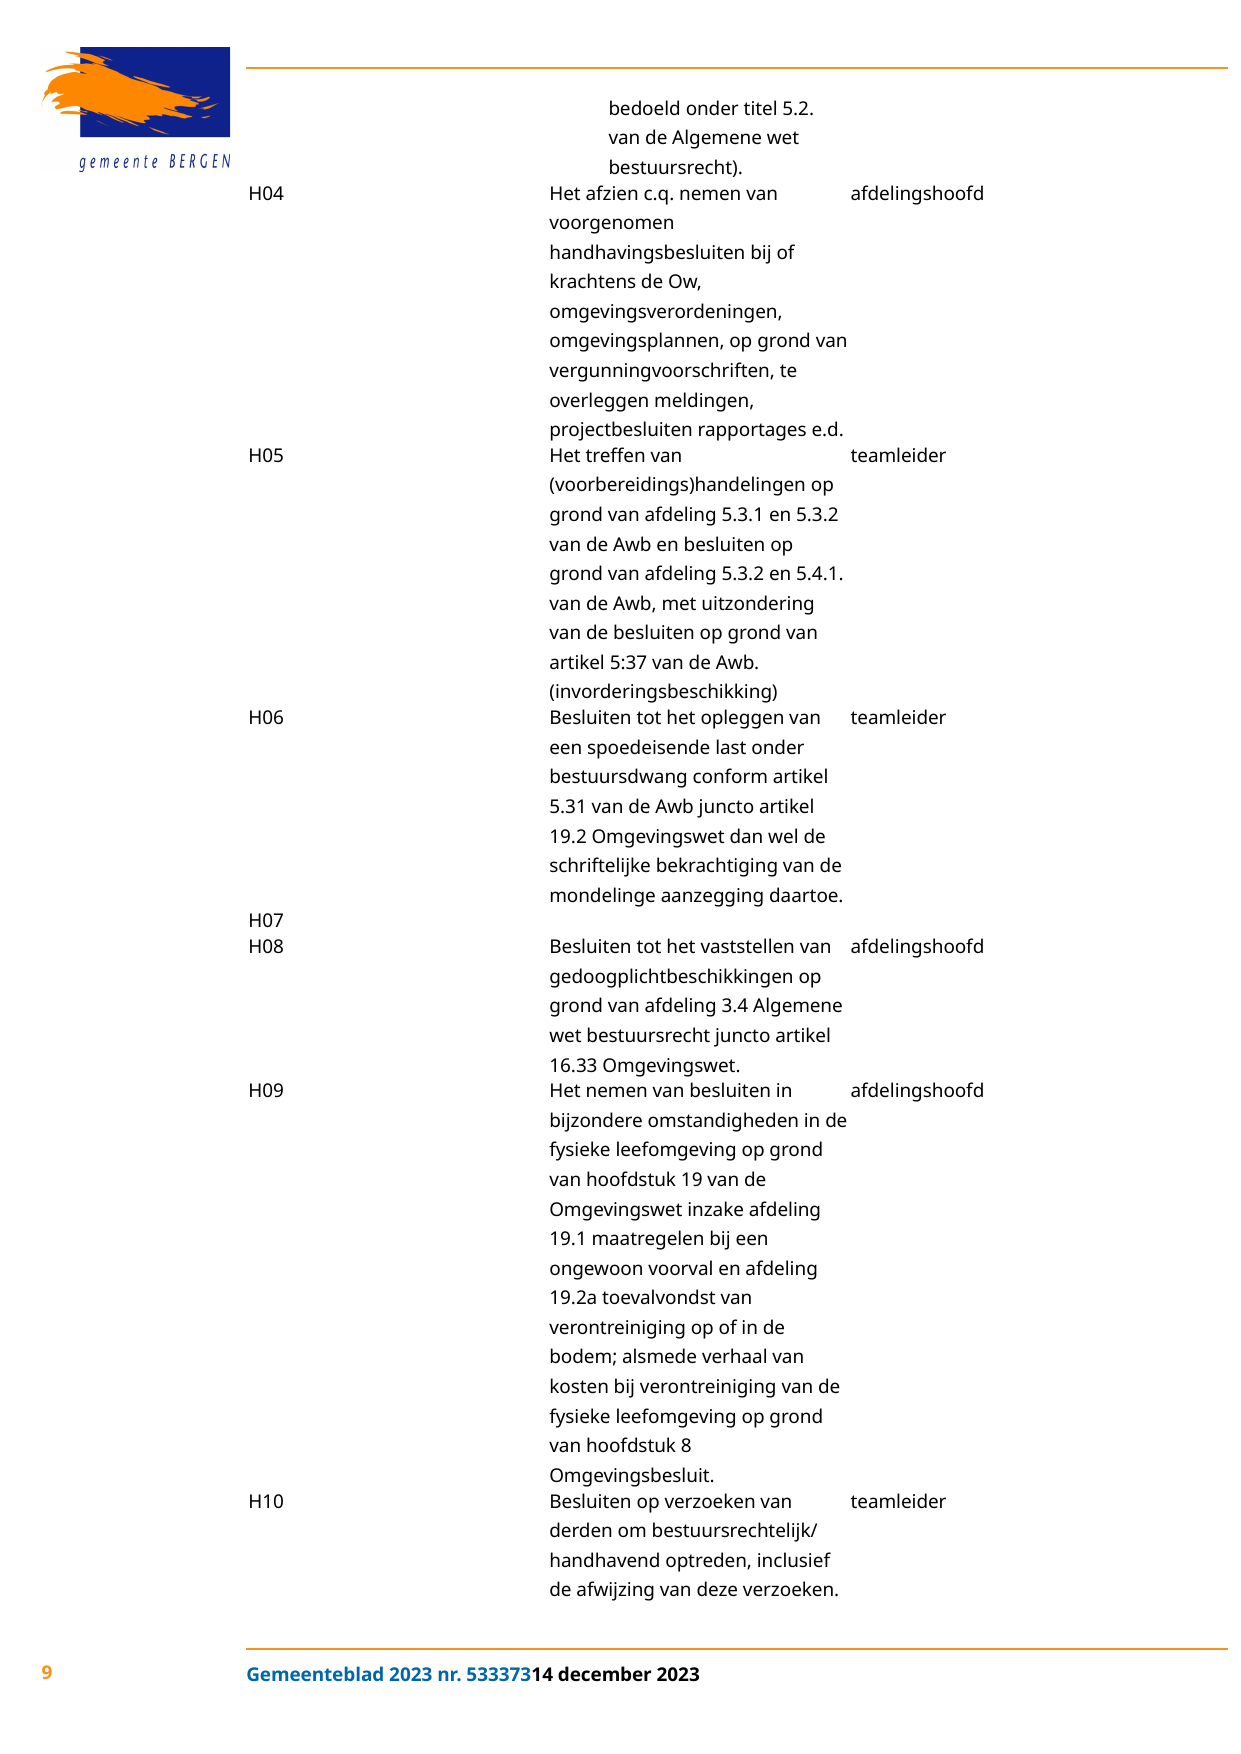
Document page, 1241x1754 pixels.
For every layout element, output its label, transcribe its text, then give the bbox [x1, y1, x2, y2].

table_cell teamleider [850, 1488, 1152, 1602]
table_cell H08 [248, 934, 549, 1077]
table_cell [850, 95, 1152, 180]
table_cell teamleider [850, 442, 1152, 704]
table_cell Het afzien c.q. nemen van voorgenomen handhavingsbesluiten bij of krachtens de Ow, omgevingsverordeningen, omgevingsplannen, op grond van vergunningvoorschriften, te overleggen meldingen, projectbesluiten rapportages e.d. [549, 180, 850, 442]
table_cell H07 [248, 908, 549, 933]
table_cell H04 [248, 180, 549, 442]
table_cell afdelingshoofd [850, 180, 1152, 442]
table_cell H10 [248, 1488, 549, 1602]
table_cell [549, 908, 850, 933]
table_cell teamleider [850, 705, 1152, 908]
table_cell [248, 95, 549, 180]
table_cell Besluiten tot het opleggen van een spoedeisende last onder bestuursdwang conform artikel 5.31 van de Awb juncto artikel 19.2 Omgevingswet dan wel de schriftelijke bekrachtiging van de mondelinge aanzegging daartoe. [549, 705, 850, 908]
table_cell Het nemen van besluiten in bijzondere omstandigheden in de fysieke leefomgeving op grond van hoofdstuk 19 van de Omgevingswet inzake afdeling 19.1 maatregelen bij een ongewoon voorval en afdeling 19.2a toevalvondst van verontreiniging op of in de bodem; alsmede verhaal van kosten bij verontreiniging van de fysieke leefomgeving op grond van hoofdstuk 8 Omgevingsbesluit. [549, 1078, 850, 1488]
table_cell H05 [248, 442, 549, 704]
table_cell Besluiten op verzoeken van derden om bestuursrechtelijk/ handhavend optreden, inclusief de afwijzing van deze verzoeken. [549, 1488, 850, 1602]
table_cell afdelingshoofd [850, 1078, 1152, 1488]
table_cell Het treffen van (voorbereidings)handelingen op grond van afdeling 5.3.1 en 5.3.2 van de Awb en besluiten op grond van afdeling 5.3.2 en 5.4.1. van de Awb, met uitzondering van de besluiten op grond van artikel 5:37 van de Awb. (invorderingsbeschikking) [549, 442, 850, 704]
table_cell Besluiten tot het vaststellen van gedoogplichtbeschikkingen op grond van afdeling 3.4 Algemene wet bestuursrecht juncto artikel 16.33 Omgevingswet. [549, 934, 850, 1077]
table_cell H06 [248, 705, 549, 908]
picture [41, 47, 231, 172]
table_cell bedoeld onder titel 5.2. van de Algemene wet bestuursrecht). [549, 95, 850, 180]
table_cell afdelingshoofd [850, 934, 1152, 1077]
table_cell [850, 908, 1152, 933]
table_cell H09 [248, 1078, 549, 1488]
